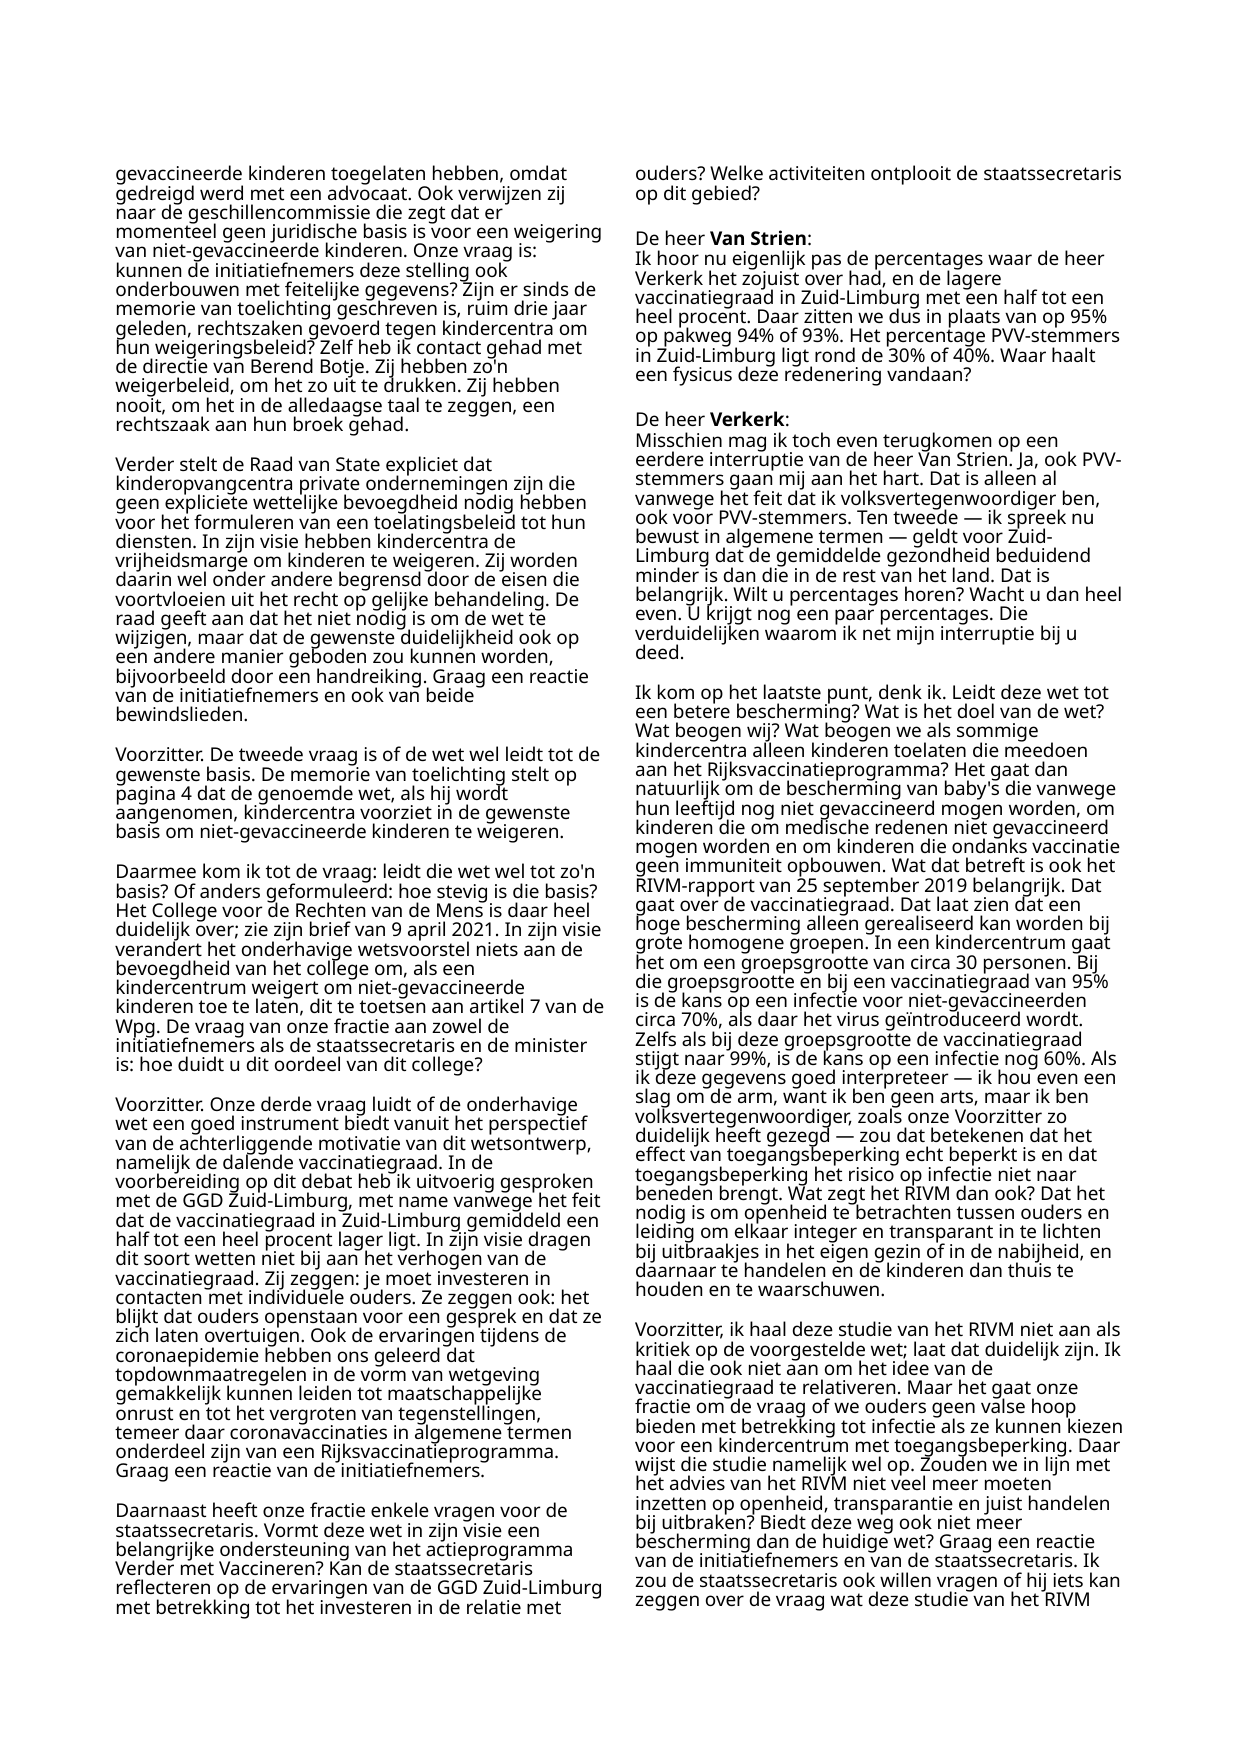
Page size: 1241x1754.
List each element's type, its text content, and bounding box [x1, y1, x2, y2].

text Verder stelt de Raad van State expliciet dat kinderopvangcentra private ondernemingen zijn die geen expliciete wettelijke bevoegdheid nodig hebben voor het formuleren van een toelatingsbeleid tot hun diensten. In zijn visie hebben kindercentra de vrijheidsmarge om kinderen te weigeren. Zij worden daarin wel onder andere begrensd door de eisen die voortvloeien uit het recht op gelijke behandeling. De raad geeft aan dat het niet nodig is om de wet te wijzigen, maar dat de gewenste duidelijkheid ook op een andere manier geboden zou kunnen worden, bijvoorbeeld door een handreiking. Graag een reactie van de initiatiefnemers en ook van beide bewindslieden. [115, 456, 605, 726]
text Voorzitter. De tweede vraag is of de wet wel leidt tot de gewenste basis. De memorie van toelichting stelt op pagina 4 dat de genoemde wet, als hij wordt aangenomen, kindercentra voorziet in de gewenste basis om niet-gevaccineerde kinderen te weigeren. [115, 746, 605, 843]
text ouders? Welke activiteiten ontplooit de staatssecretaris op dit gebied? [635, 165, 1125, 204]
text Daarmee kom ik tot de vraag: leidt die wet wel tot zo'n basis? Of anders geformuleerd: hoe stevig is die basis? Het College voor de Rechten van de Mens is daar heel duidelijk over; zie zijn brief van 9 april 2021. In zijn visie verandert het onderhavige wetsvoorstel niets aan de bevoegdheid van het college om, als een kindercentrum weigert om niet-gevaccineerde kinderen toe te laten, dit te toetsen aan artikel 7 van de Wpg. De vraag van onze fractie aan zowel de initiatiefnemers als de staatssecretaris en de minister is: hoe duidt u dit oordeel van dit college? [115, 863, 605, 1075]
text Misschien mag ik toch even terugkomen op een eerdere interruptie van de heer Van Strien. Ja, ook PVV-stemmers gaan mij aan het hart. Dat is alleen al vanwege het feit dat ik volksvertegenwoordiger ben, ook voor PVV-stemmers. Ten tweede — ik spreek nu bewust in algemene termen — geldt voor Zuid-Limburg dat de gemiddelde gezondheid beduidend minder is dan die in de rest van het land. Dat is belangrijk. Wilt u percentages horen? Wacht u dan heel even. U krijgt nog een paar percentages. Die verduidelijken waarom ik net mijn interruptie bij u deed. [635, 432, 1125, 663]
text gevaccineerde kinderen toegelaten hebben, omdat gedreigd werd met een advocaat. Ook verwijzen zij naar de geschillencommissie die zegt dat er momenteel geen juridische basis is voor een weigering van niet-gevaccineerde kinderen. Onze vraag is: kunnen de initiatiefnemers deze stelling ook onderbouwen met feitelijke gegevens? Zijn er sinds de memorie van toelichting geschreven is, ruim drie jaar geleden, rechtszaken gevoerd tegen kindercentra om hun weigeringsbeleid? Zelf heb ik contact gehad met de directie van Berend Botje. Zij hebben zo'n weigerbeleid, om het zo uit te drukken. Zij hebben nooit, om het in de alledaagse taal te zeggen, een rechtszaak aan hun broek gehad. [115, 165, 605, 435]
text Ik kom op het laatste punt, denk ik. Leidt deze wet tot een betere bescherming? Wat is het doel van de wet? Wat beogen wij? Wat beogen we als sommige kindercentra alleen kinderen toelaten die meedoen aan het Rijksvaccinatieprogramma? Het gaat dan natuurlijk om de bescherming van baby's die vanwege hun leeftijd nog niet gevaccineerd mogen worden, om kinderen die om medische redenen niet gevaccineerd mogen worden en om kinderen die ondanks vaccinatie geen immuniteit opbouwen. Wat dat betreft is ook het RIVM-rapport van 25 september 2019 belangrijk. Dat gaat over de vaccinatiegraad. Dat laat zien dat een hoge bescherming alleen gerealiseerd kan worden bij grote homogene groepen. In een kindercentrum gaat het om een groepsgrootte van circa 30 personen. Bij die groepsgrootte en bij een vaccinatiegraad van 95% is de kans op een infectie voor niet-gevaccineerden circa 70%, als daar het virus geïntroduceerd wordt. Zelfs als bij deze groepsgrootte de vaccinatiegraad stijgt naar 99%, is de kans op een infectie nog 60%. Als ik deze gegevens goed interpreteer — ik hou even een slag om de arm, want ik ben geen arts, maar ik ben volksvertegenwoordiger, zoals onze Voorzitter zo duidelijk heeft gezegd — zou dat betekenen dat het effect van toegangsbeperking echt beperkt is en dat toegangsbeperking het risico op infectie niet naar beneden brengt. Wat zegt het RIVM dan ook? Dat het nodig is om openheid te betrachten tussen ouders en leiding om elkaar integer en transparant in te lichten bij uitbraakjes in het eigen gezin of in de nabijheid, en daarnaar te handelen en de kinderen dan thuis te houden en te waarschuwen. [635, 684, 1125, 1301]
text Voorzitter. Onze derde vraag luidt of de onderhavige wet een goed instrument biedt vanuit het perspectief van de achterliggende motivatie van dit wetsontwerp, namelijk de dalende vaccinatiegraad. In de voorbereiding op dit debat heb ik uitvoerig gesproken met de GGD Zuid-Limburg, met name vanwege het feit dat de vaccinatiegraad in Zuid-Limburg gemiddeld een half tot een heel procent lager ligt. In zijn visie dragen dit soort wetten niet bij aan het verhogen van de vaccinatiegraad. Zij zeggen: je moet investeren in contacten met individuele ouders. Ze zeggen ook: het blijkt dat ouders openstaan voor een gesprek en dat ze zich laten overtuigen. Ook de ervaringen tijdens de coronaepidemie hebben ons geleerd dat topdownmaatregelen in de vorm van wetgeving gemakkelijk kunnen leiden tot maatschappelijke onrust en tot het vergroten van tegenstellingen, temeer daar coronavaccinaties in algemene termen onderdeel zijn van een Rijksvaccinatieprogramma. Graag een reactie van de initiatiefnemers. [115, 1096, 605, 1482]
text Daarnaast heeft onze fractie enkele vragen voor de staatssecretaris. Vormt deze wet in zijn visie een belangrijke ondersteuning van het actieprogramma Verder met Vaccineren? Kan de staatssecretaris reflecteren op de ervaringen van de GGD Zuid-Limburg met betrekking tot het investeren in de relatie met [115, 1502, 605, 1618]
text Ik hoor nu eigenlijk pas de percentages waar de heer Verkerk het zojuist over had, en de lagere vaccinatiegraad in Zuid-Limburg met een half tot een heel procent. Daar zitten we dus in plaats van op 95% op pakweg 94% of 93%. Het percentage PVV-stemmers in Zuid-Limburg ligt rond de 30% of 40%. Waar haalt een fysicus deze redenering vandaan? [635, 250, 1125, 385]
text De heer Van Strien: [635, 225, 1125, 250]
text Voorzitter, ik haal deze studie van het RIVM niet aan als kritiek op de voorgestelde wet; laat dat duidelijk zijn. Ik haal die ook niet aan om het idee van de vaccinatiegraad te relativeren. Maar het gaat onze fractie om de vraag of we ouders geen valse hoop bieden met betrekking tot infectie als ze kunnen kiezen voor een kindercentrum met toegangsbeperking. Daar wijst die studie namelijk wel op. Zouden we in lijn met het advies van het RIVM niet veel meer moeten inzetten op openheid, transparantie en juist handelen bij uitbraken? Biedt deze weg ook niet meer bescherming dan de huidige wet? Graag een reactie van de initiatiefnemers en van de staatssecretaris. Ik zou de staatssecretaris ook willen vragen of hij iets kan zeggen over de vraag wat deze studie van het RIVM [635, 1321, 1125, 1610]
text De heer Verkerk: [635, 406, 1125, 432]
